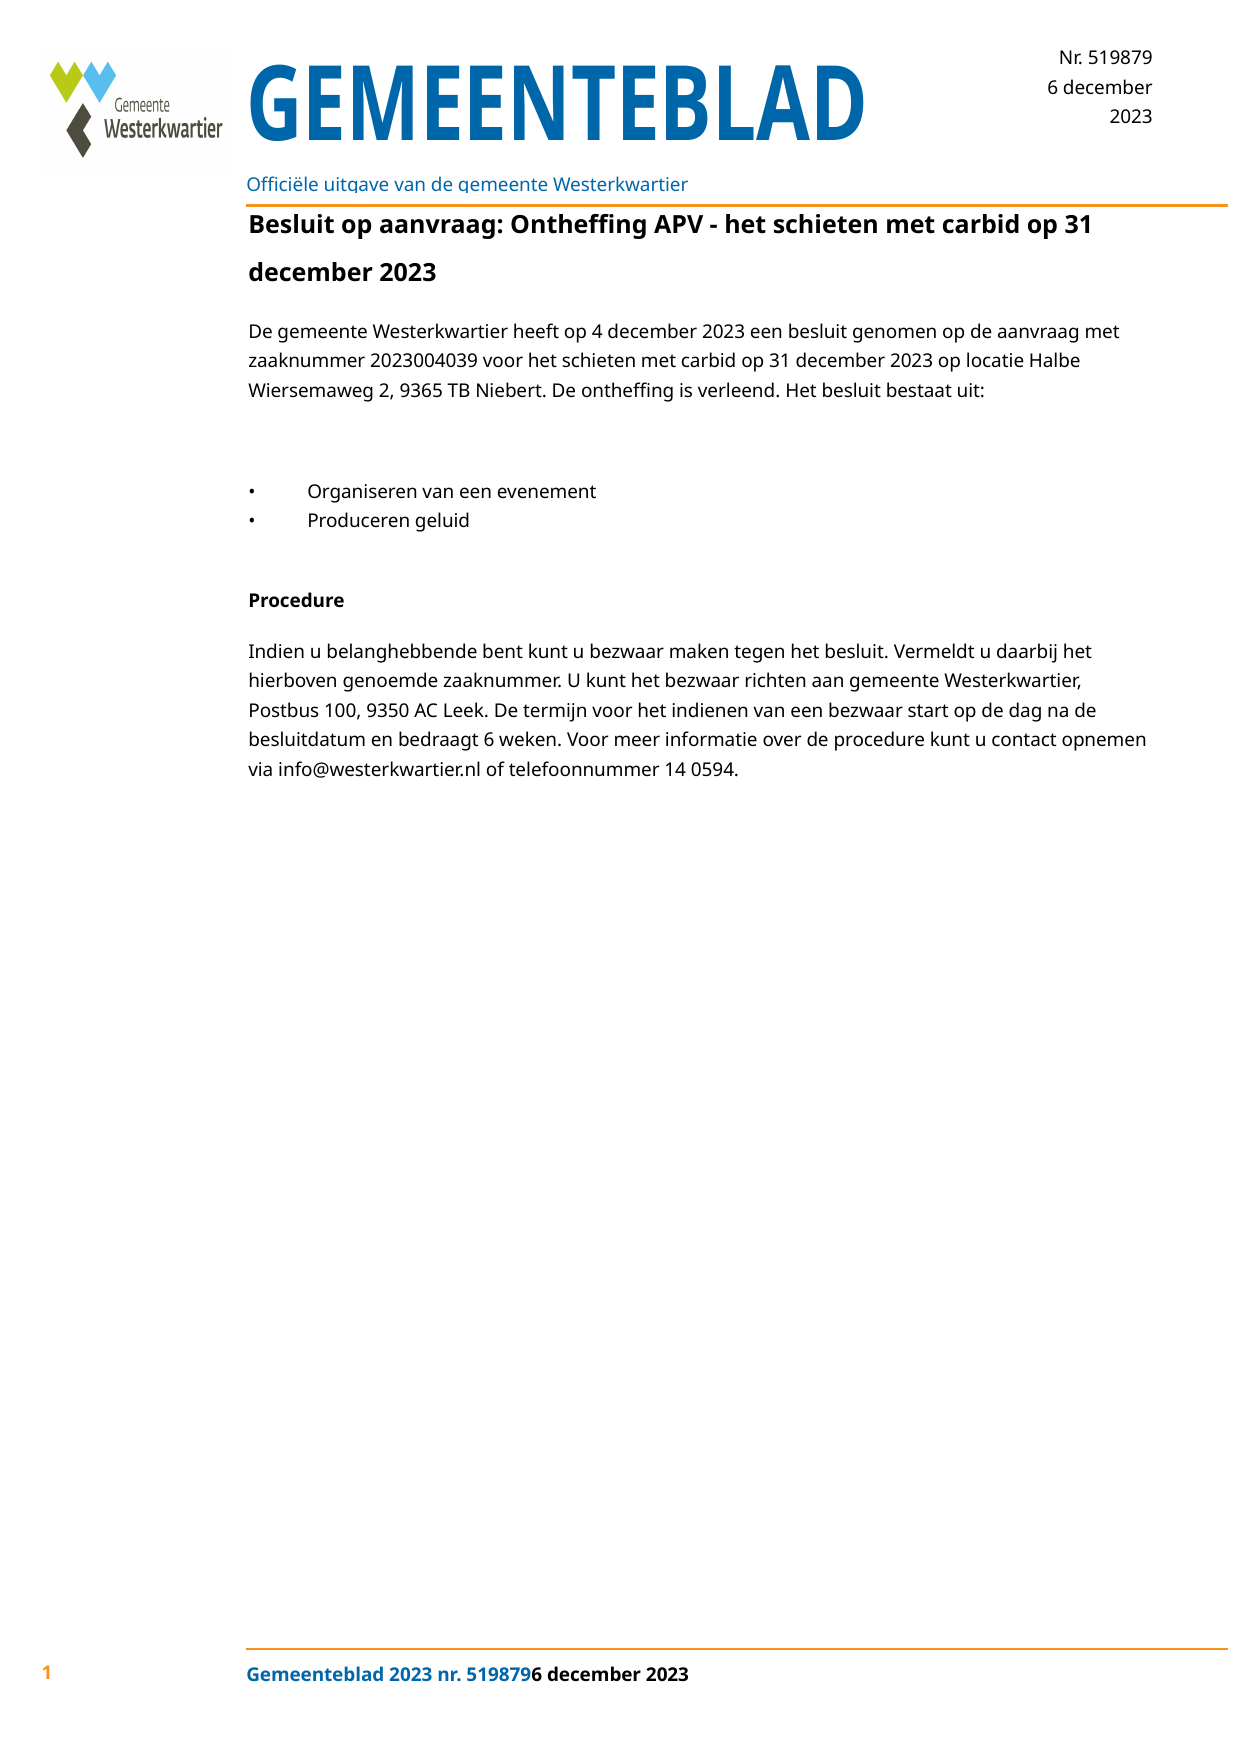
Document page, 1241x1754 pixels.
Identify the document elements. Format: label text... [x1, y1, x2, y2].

text Procedure [248, 587, 1152, 613]
text Besluit op aanvraag: Ontheffing APV - het schieten met carbid op 31 december 2023 [248, 207, 1152, 288]
picture [41, 47, 231, 172]
text De gemeente Westerkwartier heeft op 4 december 2023 een besluit genomen op de aanvraag met zaaknummer 2023004039 voor het schieten met carbid op 31 december 2023 op locatie Halbe Wiersemaweg 2, 9365 TB Niebert. De ontheffing is verleend. Het besluit bestaat uit: [248, 318, 1152, 403]
list Organiseren van een evenement [248, 478, 1152, 504]
text Indien u belanghebbende bent kunt u bezwaar maken tegen het besluit. Vermeldt u daarbij het hierboven genoemde zaaknummer. U kunt het bezwaar richten aan gemeente Westerkwartier, Postbus 100, 9350 AC Leek. De termijn voor het indienen van een bezwaar start op de dag na de besluitdatum en bedraagt 6 weken. Voor meer informatie over de procedure kunt u contact opnemen via info@westerkwartier.nl of telefoonnummer 14 0594. [248, 638, 1152, 782]
list Produceren geluid [248, 507, 1152, 533]
